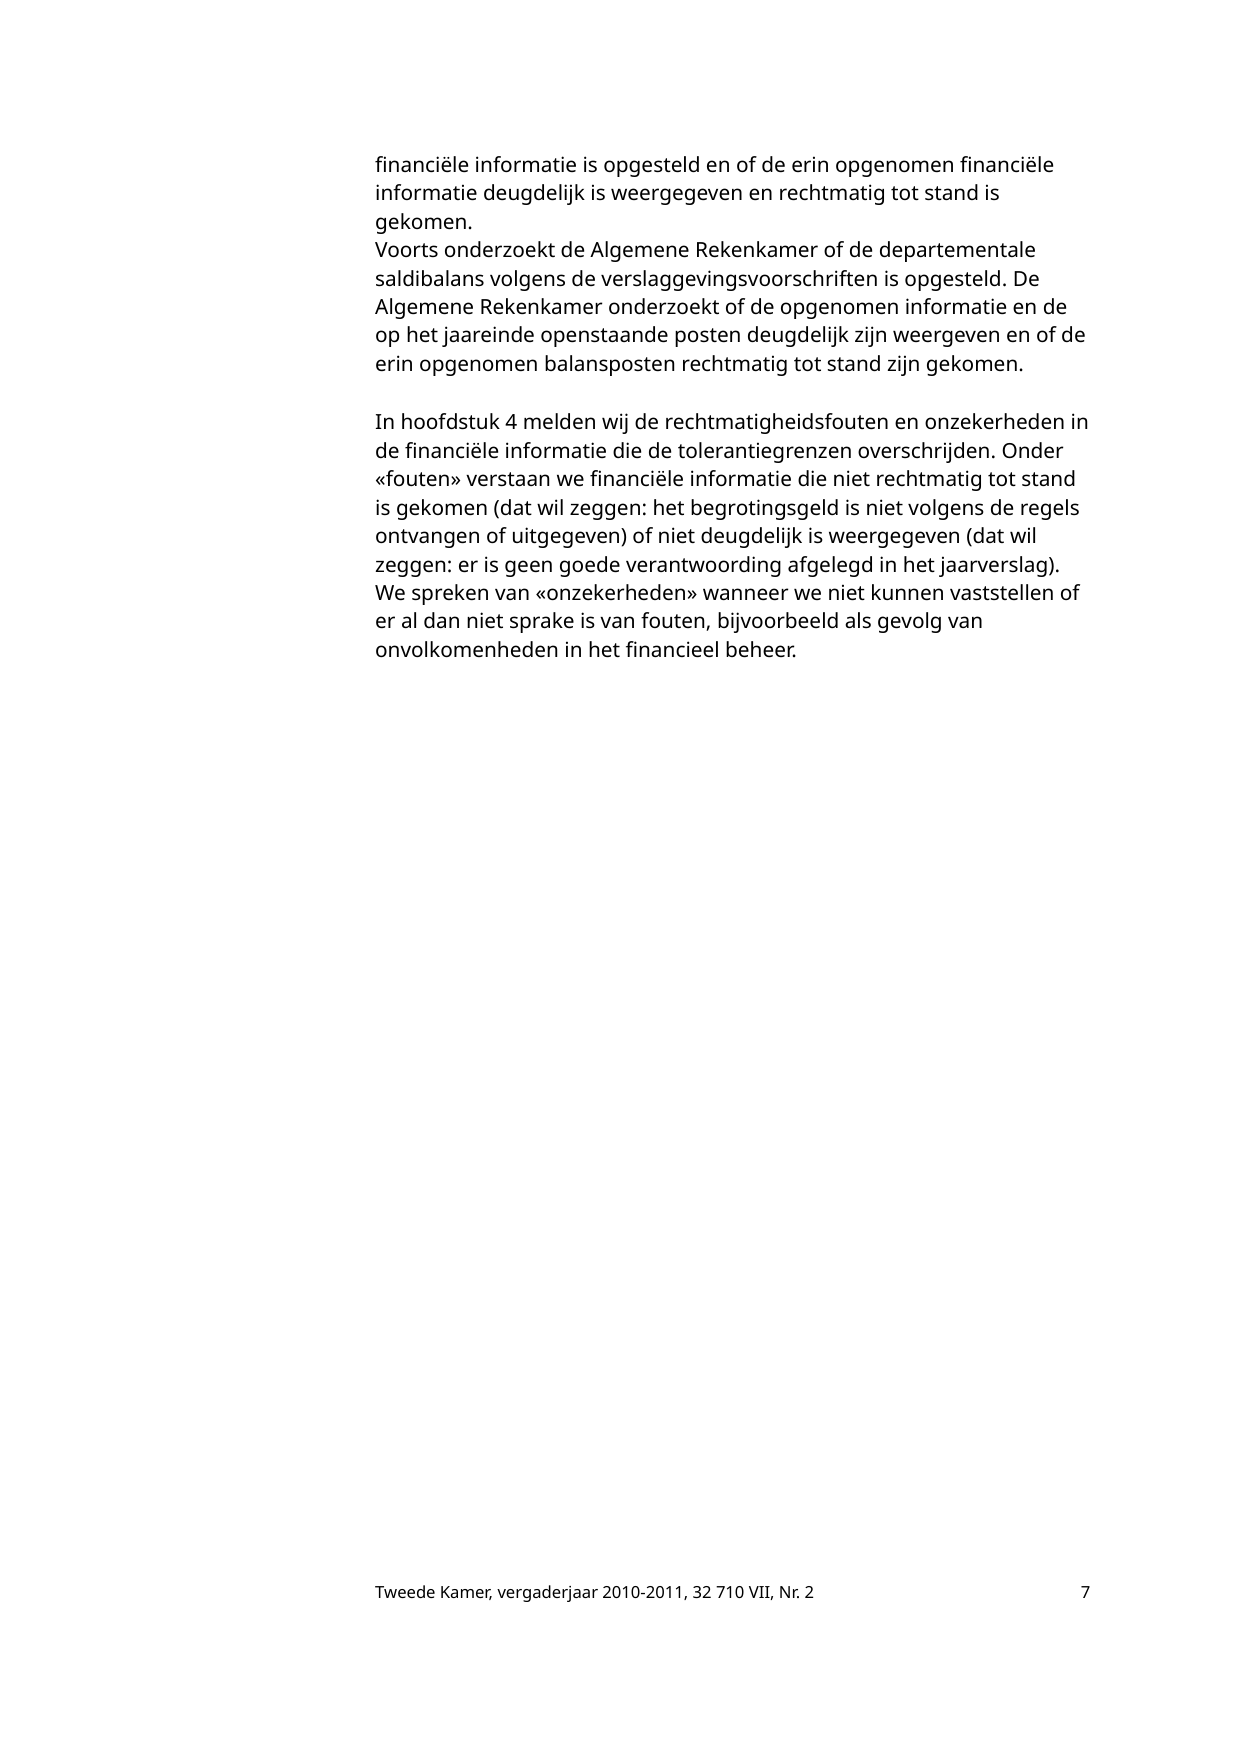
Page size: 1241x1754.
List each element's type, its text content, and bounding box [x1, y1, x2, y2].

text In hoofdstuk 4 melden wij de rechtmatigheidsfouten en onzekerheden in de financiële informatie die de tolerantiegrenzen overschrijden. Onder «fouten» verstaan we financiële informatie die niet rechtmatig tot stand is gekomen (dat wil zeggen: het begrotingsgeld is niet volgens de regels ontvangen of uitgegeven) of niet deugdelijk is weergegeven (dat wil zeggen: er is geen goede verantwoording afgelegd in het jaarverslag). We spreken van «onzekerheden» wanneer we niet kunnen vaststellen of er al dan niet sprake is van fouten, bijvoorbeeld als gevolg van onvolkomenheden in het financieel beheer. [375, 407, 1090, 663]
text Voorts onderzoekt de Algemene Rekenkamer of de departementale saldibalans volgens de verslaggevingsvoorschriften is opgesteld. De Algemene Rekenkamer onderzoekt of de opgenomen informatie en de op het jaareinde openstaande posten deugdelijk zijn weergeven en of de erin opgenomen balansposten rechtmatig tot stand zijn gekomen. [375, 235, 1090, 377]
text financiële informatie is opgesteld en of de erin opgenomen financiële informatie deugdelijk is weergegeven en rechtmatig tot stand is gekomen. [375, 150, 1090, 235]
